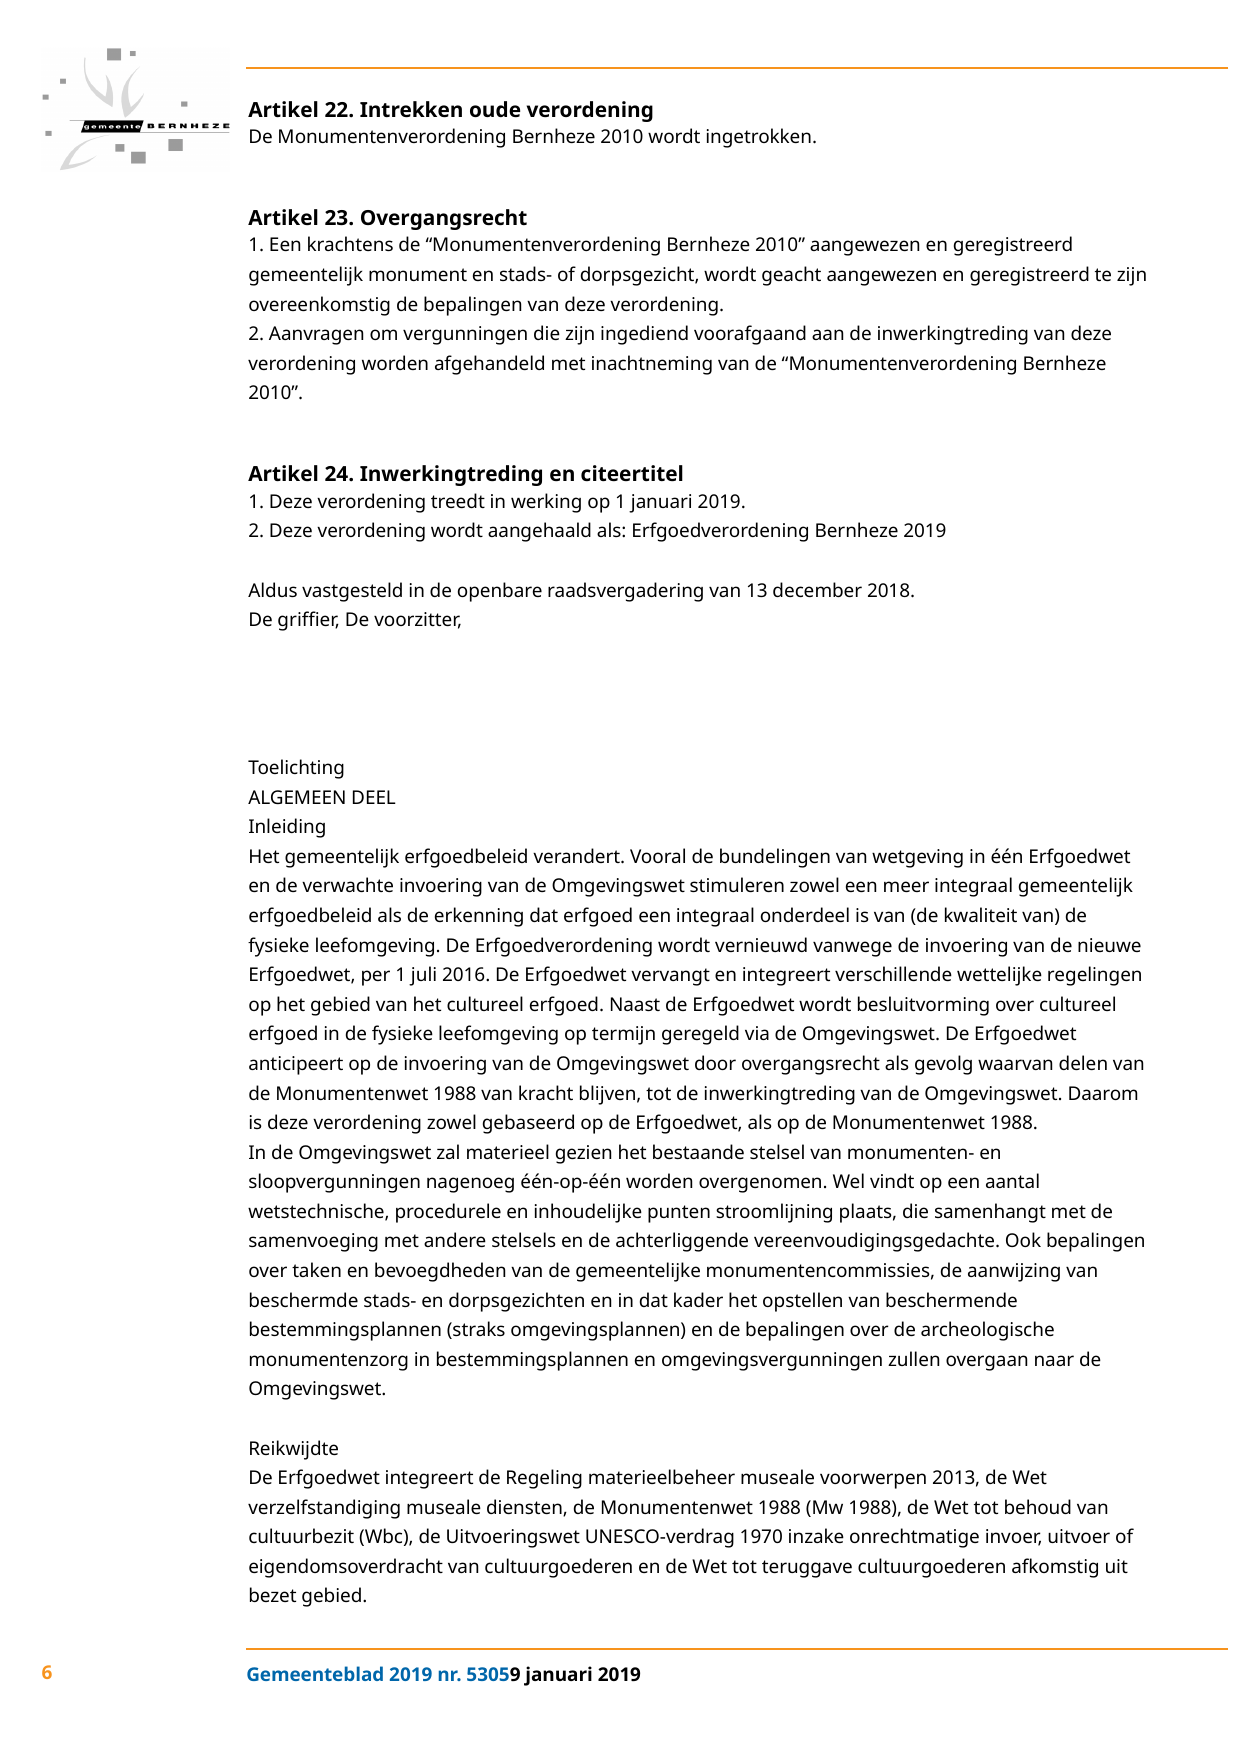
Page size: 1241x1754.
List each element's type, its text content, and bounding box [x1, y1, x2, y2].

text In de Omgevingswet zal materieel gezien het bestaande stelsel van monumenten- en sloopvergunningen nagenoeg één-op-één worden overgenomen. Wel vindt op een aantal wetstechnische, procedurele en inhoudelijke punten stroomlijning plaats, die samenhangt met de samenvoeging met andere stelsels en de achterliggende vereenvoudigingsgedachte. Ook bepalingen over taken en bevoegdheden van de gemeentelijke monumentencommissies, de aanwijzing van beschermde stads- en dorpsgezichten en in dat kader het opstellen van beschermende bestemmingsplannen (straks omgevingsplannen) en de bepalingen over de archeologische monumentenzorg in bestemmingsplannen en omgevingsvergunningen zullen overgaan naar de Omgevingswet. [248, 1139, 1152, 1401]
text Het gemeentelijk erfgoedbeleid verandert. Vooral de bundelingen van wetgeving in één Erfgoedwet en de verwachte invoering van de Omgevingswet stimuleren zowel een meer integraal gemeentelijk erfgoedbeleid als de erkenning dat erfgoed een integraal onderdeel is van (de kwaliteit van) de fysieke leefomgeving. De Erfgoedverordening wordt vernieuwd vanwege de invoering van de nieuwe Erfgoedwet, per 1 juli 2016. De Erfgoedwet vervangt en integreert verschillende wettelijke regelingen op het gebied van het cultureel erfgoed. Naast de Erfgoedwet wordt besluitvorming over cultureel erfgoed in de fysieke leefomgeving op termijn geregeld via de Omgevingswet. De Erfgoedwet anticipeert op de invoering van de Omgevingswet door overgangsrecht als gevolg waarvan delen van de Monumentenwet 1988 van kracht blijven, tot de inwerkingtreding van de Omgevingswet. Daarom is deze verordening zowel gebaseerd op de Erfgoedwet, als op de Monumentenwet 1988. [248, 843, 1152, 1135]
text De Erfgoedwet integreert de Regeling materieelbeheer museale voorwerpen 2013, de Wet verzelfstandiging museale diensten, de Monumentenwet 1988 (Mw 1988), de Wet tot behoud van cultuurbezit (Wbc), de Uitvoeringswet UNESCO-verdrag 1970 inzake onrechtmatige invoer, uitvoer of eigendomsoverdracht van cultuurgoederen en de Wet tot teruggave cultuurgoederen afkomstig uit bezet gebied. [248, 1464, 1152, 1608]
text Artikel 24. Inwerkingtreding en citeertitel [248, 459, 1152, 488]
text Inleiding [248, 813, 1152, 839]
text Artikel 23. Overgangsrecht [248, 203, 1152, 232]
text Artikel 22. Intrekken oude verordening [248, 95, 1152, 123]
text Toelichting [248, 754, 1152, 780]
text ALGEMEEN DEEL [248, 784, 1152, 809]
text 1. Deze verordening treedt in werking op 1 januari 2019. [248, 488, 1152, 514]
text Aldus vastgesteld in de openbare raadsvergadering van 13 december 2018. [248, 577, 1152, 602]
text Reikwijdte [248, 1435, 1152, 1460]
text 2. Aanvragen om vergunningen die zijn ingediend voorafgaand aan de inwerkingtreding van deze verordening worden afgehandeld met inachtneming van de “Monumentenverordening Bernheze 2010”. [248, 320, 1152, 405]
text De Monumentenverordening Bernheze 2010 wordt ingetrokken. [248, 123, 1152, 149]
picture [41, 47, 231, 172]
text 2. Deze verordening wordt aangehaald als: Erfgoedverordening Bernheze 2019 [248, 518, 1152, 543]
text De griffier, De voorzitter, [248, 606, 1152, 632]
text 1. Een krachtens de “Monumentenverordening Bernheze 2010” aangewezen en geregistreerd gemeentelijk monument en stads- of dorpsgezicht, wordt geacht aangewezen en geregistreerd te zijn overeenkomstig de bepalingen van deze verordening. [248, 232, 1152, 317]
